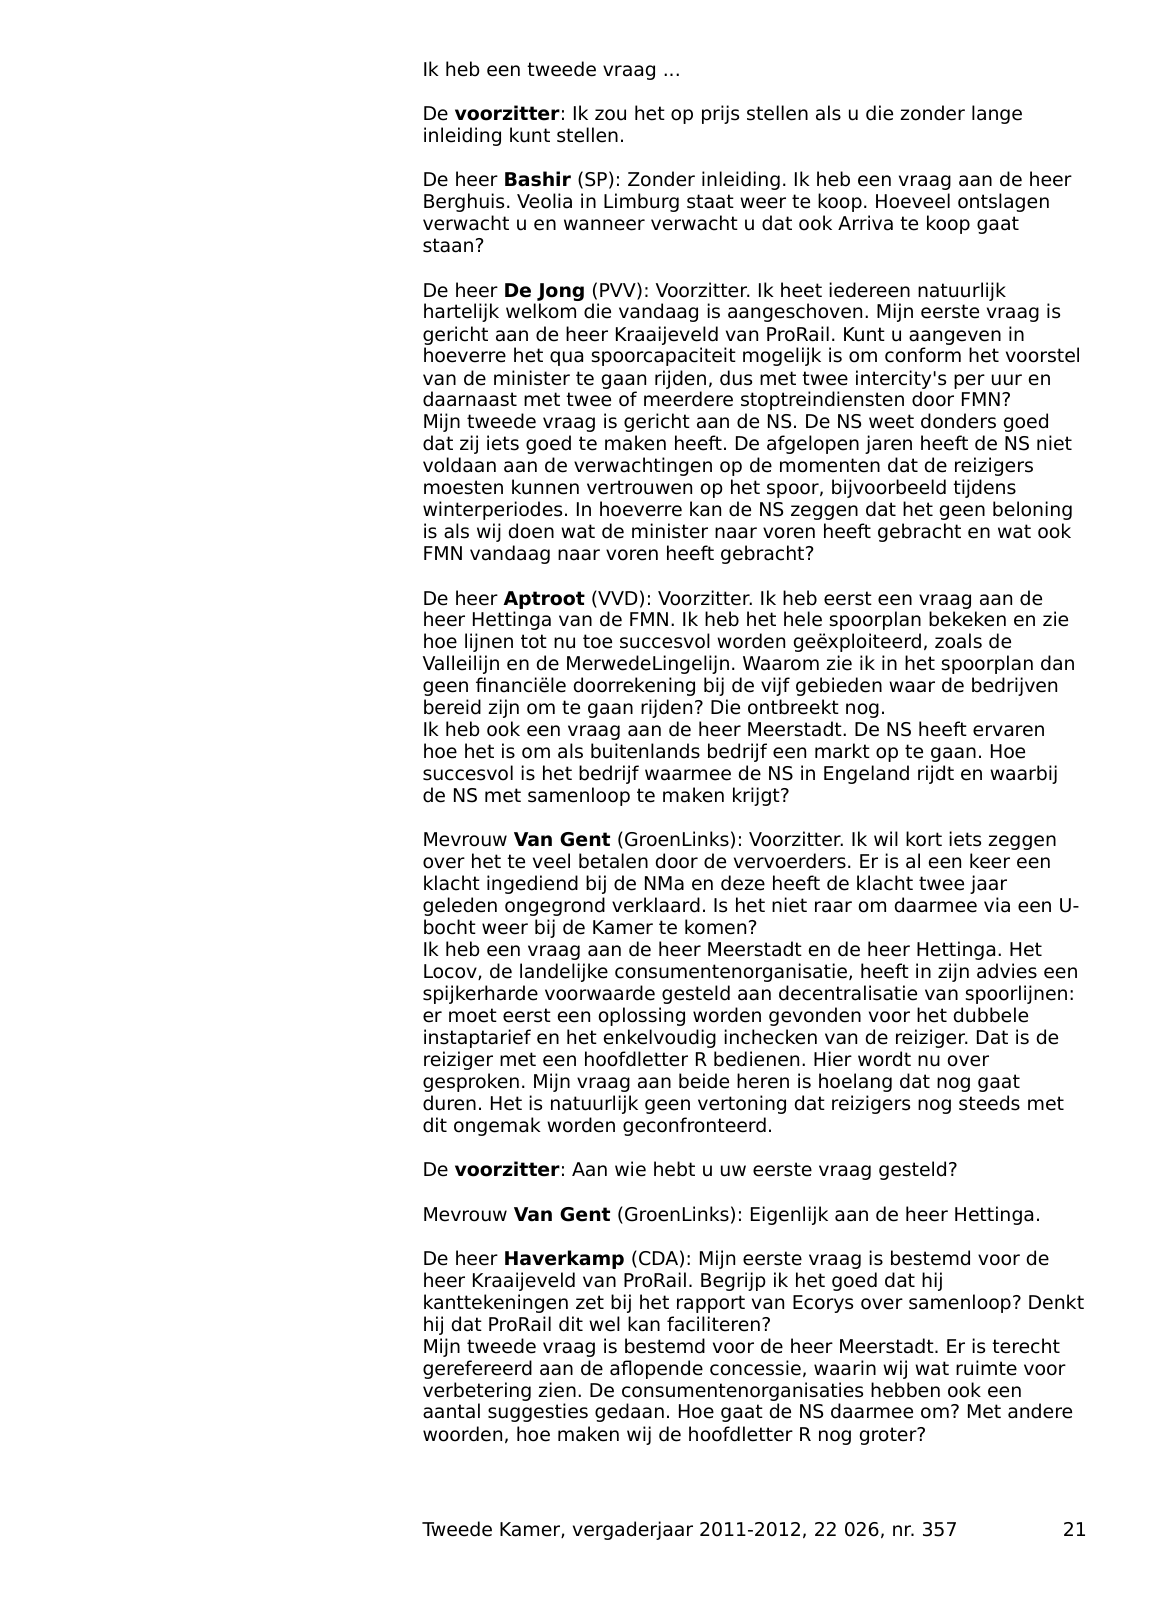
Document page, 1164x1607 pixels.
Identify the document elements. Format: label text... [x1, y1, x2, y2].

text De heer De Jong (PVV): Voorzitter. Ik heet iedereen natuurlijk hartelijk welkom die vandaag is aangeschoven. Mijn eerste vraag is gericht aan de heer Kraaijeveld van ProRail. Kunt u aangeven in hoeverre het qua spoorcapaciteit mogelijk is om conform het voorstel van de minister te gaan rijden, dus met twee intercity's per uur en daarnaast met twee of meerdere stoptreindiensten door FMN? [422, 279, 1087, 411]
text De heer Aptroot (VVD): Voorzitter. Ik heb eerst een vraag aan de heer Hettinga van de FMN. Ik heb het hele spoorplan bekeken en zie hoe lijnen tot nu toe succesvol worden geëxploiteerd, zoals de Valleilijn en de MerwedeLingelijn. Waarom zie ik in het spoorplan dan geen financiële doorrekening bij de vijf gebieden waar de bedrijven bereid zijn om te gaan rijden? Die ontbreekt nog. [422, 587, 1087, 719]
text Mijn tweede vraag is gericht aan de NS. De NS weet donders goed dat zij iets goed te maken heeft. De afgelopen jaren heeft de NS niet voldaan aan de verwachtingen op de momenten dat de reizigers moesten kunnen vertrouwen op het spoor, bijvoorbeeld tijdens winterperiodes. In hoeverre kan de NS zeggen dat het geen beloning is als wij doen wat de minister naar voren heeft gebracht en wat ook FMN vandaag naar voren heeft gebracht? [422, 411, 1087, 565]
text De heer Bashir (SP): Zonder inleiding. Ik heb een vraag aan de heer Berghuis. Veolia in Limburg staat weer te koop. Hoeveel ontslagen verwacht u en wanneer verwacht u dat ook Arriva te koop gaat staan? [422, 169, 1087, 257]
text Ik heb een tweede vraag ... [422, 59, 1087, 81]
text Mijn tweede vraag is bestemd voor de heer Meerstadt. Er is terecht gerefereerd aan de aflopende concessie, waarin wij wat ruimte voor verbetering zien. De consumentenorganisaties hebben ook een aantal suggesties gedaan. Hoe gaat de NS daarmee om? Met andere woorden, hoe maken wij de hoofdletter R nog groter? [422, 1336, 1087, 1445]
text Ik heb ook een vraag aan de heer Meerstadt. De NS heeft ervaren hoe het is om als buitenlands bedrijf een markt op te gaan. Hoe succesvol is het bedrijf waarmee de NS in Engeland rijdt en waarbij de NS met samenloop te maken krijgt? [422, 719, 1087, 807]
text Mevrouw Van Gent (GroenLinks): Voorzitter. Ik wil kort iets zeggen over het te veel betalen door de vervoerders. Er is al een keer een klacht ingediend bij de NMa en deze heeft de klacht twee jaar geleden ongegrond verklaard. Is het niet raar om daarmee via een U-bocht weer bij de Kamer te komen? [422, 829, 1087, 939]
text De voorzitter: Ik zou het op prijs stellen als u die zonder lange inleiding kunt stellen. [422, 103, 1087, 147]
text Mevrouw Van Gent (GroenLinks): Eigenlijk aan de heer Hettinga. [422, 1203, 1087, 1225]
text De voorzitter: Aan wie hebt u uw eerste vraag gesteld? [422, 1159, 1087, 1181]
text Ik heb een vraag aan de heer Meerstadt en de heer Hettinga. Het Locov, de landelijke consumentenorganisatie, heeft in zijn advies een spijkerharde voorwaarde gesteld aan decentralisatie van spoorlijnen: er moet eerst een oplossing worden gevonden voor het dubbele instaptarief en het enkelvoudig inchecken van de reiziger. Dat is de reiziger met een hoofdletter R bedienen. Hier wordt nu over gesproken. Mijn vraag aan beide heren is hoelang dat nog gaat duren. Het is natuurlijk geen vertoning dat reizigers nog steeds met dit ongemak worden geconfronteerd. [422, 939, 1087, 1137]
text De heer Haverkamp (CDA): Mijn eerste vraag is bestemd voor de heer Kraaijeveld van ProRail. Begrijp ik het goed dat hij kanttekeningen zet bij het rapport van Ecorys over samenloop? Denkt hij dat ProRail dit wel kan faciliteren? [422, 1248, 1087, 1336]
